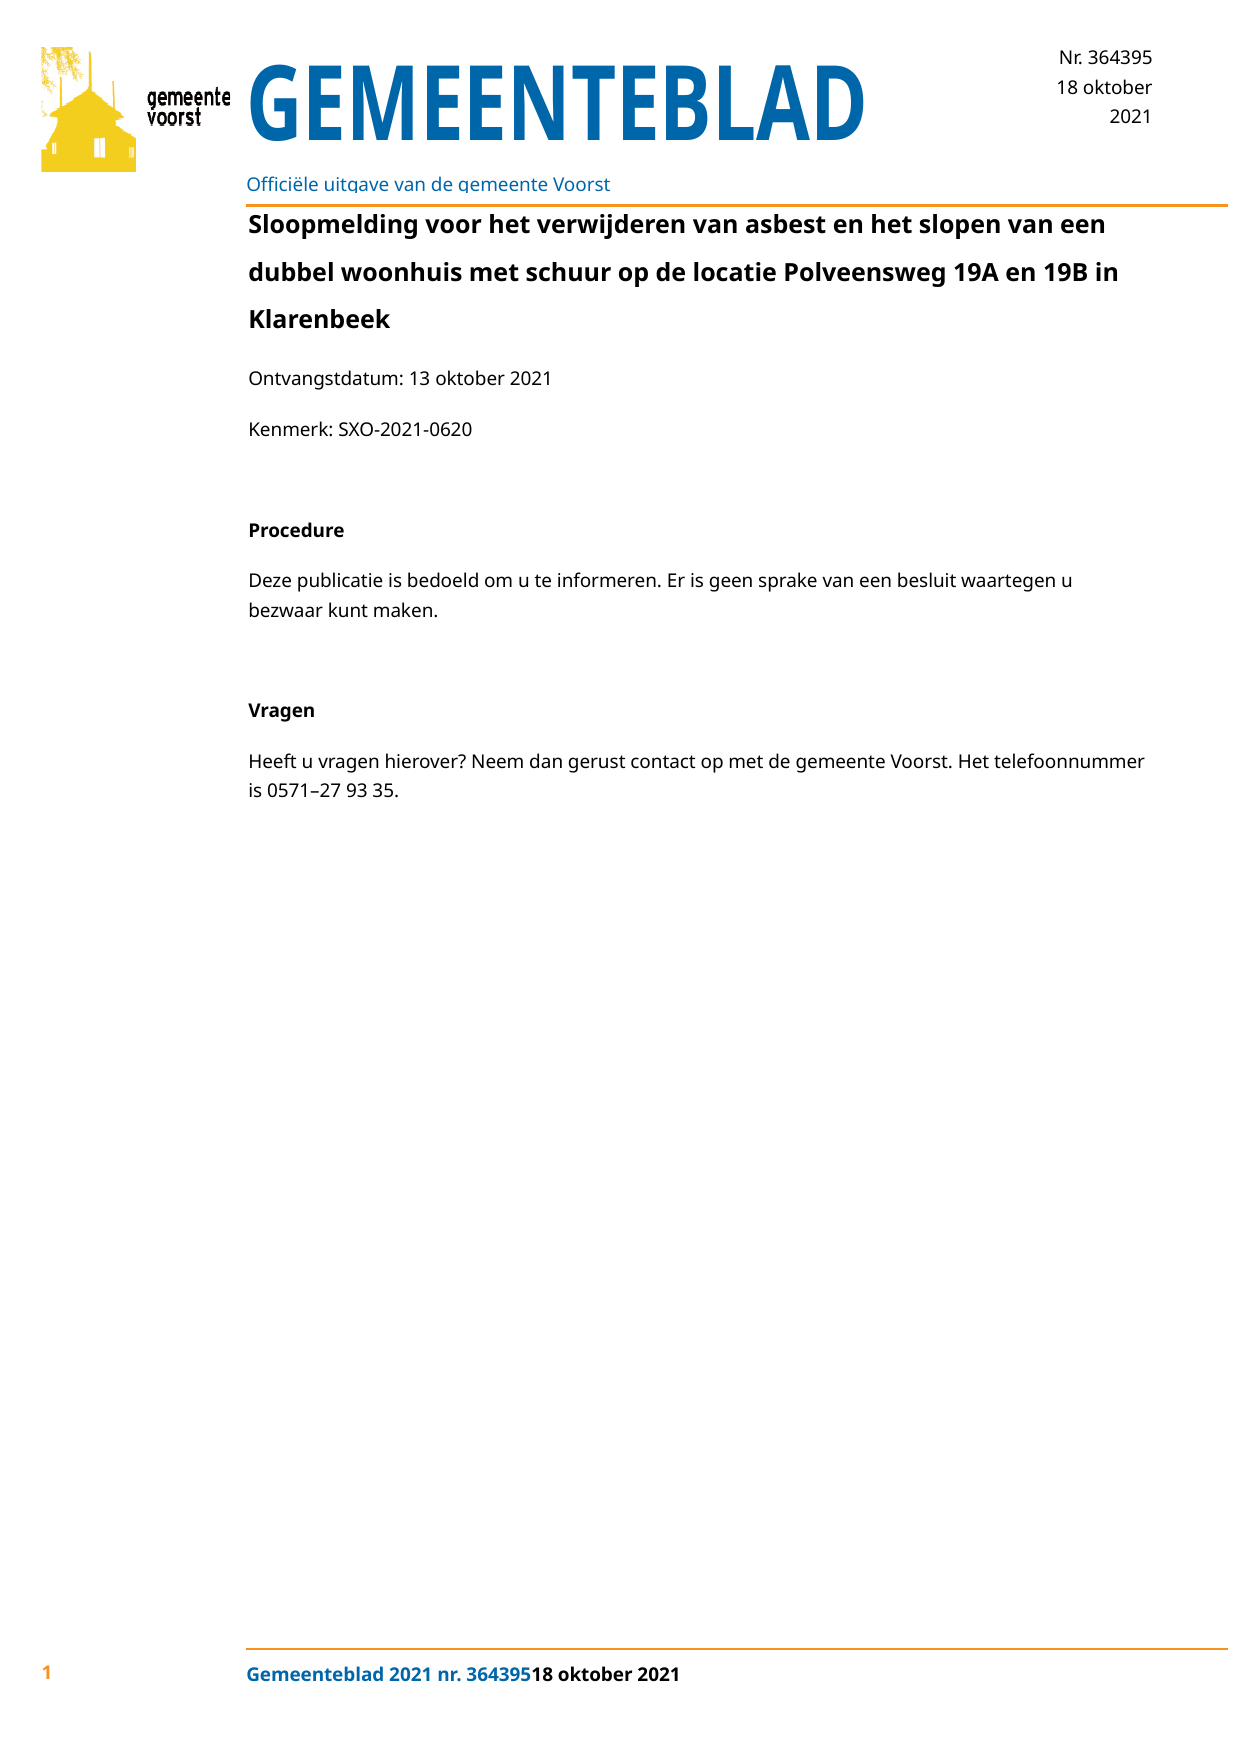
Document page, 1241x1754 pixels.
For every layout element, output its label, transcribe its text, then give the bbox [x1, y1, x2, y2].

text Vragen [248, 698, 1152, 723]
text Ontvangstdatum: 13 oktober 2021 [248, 366, 1152, 391]
text Sloopmelding voor het verwijderen van asbest en het slopen van een dubbel woonhuis met schuur op de locatie Polveensweg 19A en 19B in Klarenbeek [248, 207, 1152, 336]
text Deze publicatie is bedoeld om u te informeren. Er is geen sprake van een besluit waartegen u bezwaar kunt maken. [248, 567, 1152, 622]
text Procedure [248, 517, 1152, 542]
picture [41, 47, 231, 172]
text Heeft u vragen hierover? Neem dan gerust contact op met de gemeente Voorst. Het telefoonnummer is 0571–27 93 35. [248, 748, 1152, 803]
text Kenmerk: SXO-2021-0620 [248, 416, 1152, 442]
